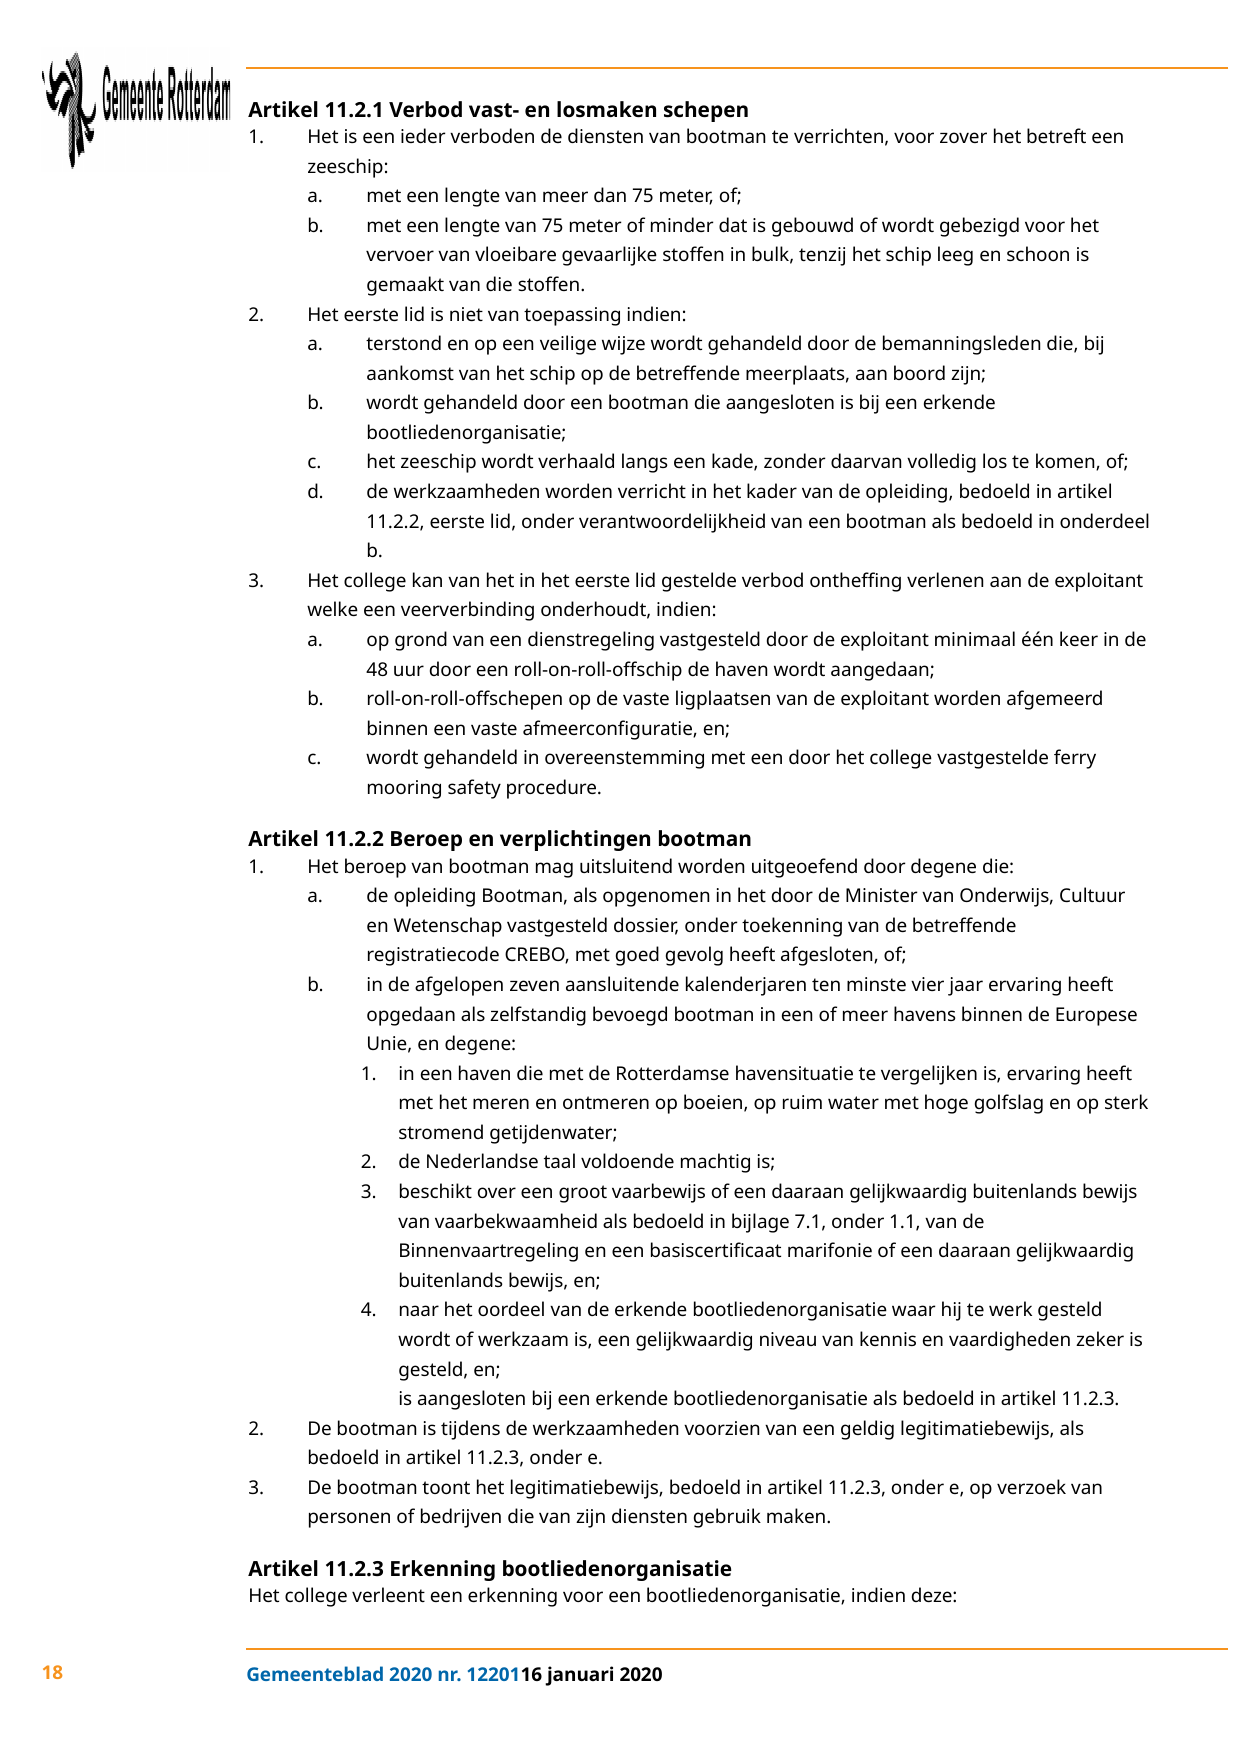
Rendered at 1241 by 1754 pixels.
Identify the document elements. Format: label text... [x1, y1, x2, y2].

list Het eerste lid is niet van toepassing indien: [248, 301, 1152, 326]
list in de afgelopen zeven aansluitende kalenderjaren ten minste vier jaar ervaring heeft opgedaan als zelfstandig bevoegd bootman in een of meer havens binnen de Europese Unie, en degene: [307, 971, 1152, 1056]
list naar het oordeel van de erkende bootliedenorganisatie waar hij te werk gesteld wordt of werkzaam is, een gelijkwaardig niveau van kennis en vaardigheden zeker is gesteld, en; [361, 1297, 1152, 1382]
list wordt gehandeld in overeenstemming met een door het college vastgestelde ferry mooring safety procedure. [307, 744, 1152, 800]
list beschikt over een groot vaarbewijs of een daaraan gelijkwaardig buitenlands bewijs van vaarbekwaamheid als bedoeld in bijlage 7.1, onder 1.1, van de Binnenvaartregeling en een basiscertificaat marifonie of een daaraan gelijkwaardig buitenlands bewijs, en; [361, 1178, 1152, 1293]
list roll-on-roll-offschepen op de vaste ligplaatsen van de exploitant worden afgemeerd binnen een vaste afmeerconfiguratie, en; [307, 685, 1152, 741]
list Het is een ieder verboden de diensten van bootman te verrichten, voor zover het betreft een zeeschip: [248, 123, 1152, 178]
list de werkzaamheden worden verricht in het kader van de opleiding, bedoeld in artikel 11.2.2, eerste lid, onder verantwoordelijkheid van een bootman als bedoeld in onderdeel b. [307, 478, 1152, 563]
text Artikel 11.2.1 Verbod vast- en losmaken schepen [248, 95, 1152, 123]
list de Nederlandse taal voldoende machtig is; [361, 1149, 1152, 1174]
text Het college verleent een erkenning voor een bootliedenorganisatie, indien deze: [248, 1583, 1152, 1608]
text Artikel 11.2.2 Beroep en verplichtingen bootman [248, 824, 1152, 853]
text Artikel 11.2.3 Erkenning bootliedenorganisatie [248, 1554, 1152, 1583]
list met een lengte van meer dan 75 meter, of; [307, 182, 1152, 208]
list met een lengte van 75 meter of minder dat is gebouwd of wordt gebezigd voor het vervoer van vloeibare gevaarlijke stoffen in bulk, tenzij het schip leeg en schoon is gemaakt van die stoffen. [307, 212, 1152, 297]
list De bootman is tijdens de werkzaamheden voorzien van een geldig legitimatiebewijs, als bedoeld in artikel 11.2.3, onder e. [248, 1415, 1152, 1470]
list het zeeschip wordt verhaald langs een kade, zonder daarvan volledig los te komen, of; [307, 449, 1152, 474]
list terstond en op een veilige wijze wordt gehandeld door de bemanningsleden die, bij aankomst van het schip op de betreffende meerplaats, aan boord zijn; [307, 330, 1152, 386]
list is aangesloten bij een erkende bootliedenorganisatie als bedoeld in artikel 11.2.3. [361, 1385, 1152, 1411]
list op grond van een dienstregeling vastgesteld door de exploitant minimaal één keer in de 48 uur door een roll-on-roll-offschip de haven wordt aangedaan; [307, 626, 1152, 681]
list Het beroep van bootman mag uitsluitend worden uitgeoefend door degene die: [248, 853, 1152, 879]
list De bootman toont het legitimatiebewijs, bedoeld in artikel 11.2.3, onder e, op verzoek van personen of bedrijven die van zijn diensten gebruik maken. [248, 1474, 1152, 1529]
list in een haven die met de Rotterdamse havensituatie te vergelijken is, ervaring heeft met het meren en ontmeren op boeien, op ruim water met hoge golfslag en op sterk stromend getijdenwater; [361, 1060, 1152, 1145]
list wordt gehandeld door een bootman die aangesloten is bij een erkende bootliedenorganisatie; [307, 389, 1152, 445]
list de opleiding Bootman, als opgenomen in het door de Minister van Onderwijs, Cultuur en Wetenschap vastgesteld dossier, onder toekenning van de betreffende registratiecode CREBO, met goed gevolg heeft afgesloten, of; [307, 882, 1152, 967]
list Het college kan van het in het eerste lid gestelde verbod ontheffing verlenen aan de exploitant welke een veerverbinding onderhoudt, indien: [248, 567, 1152, 622]
picture [41, 47, 231, 172]
